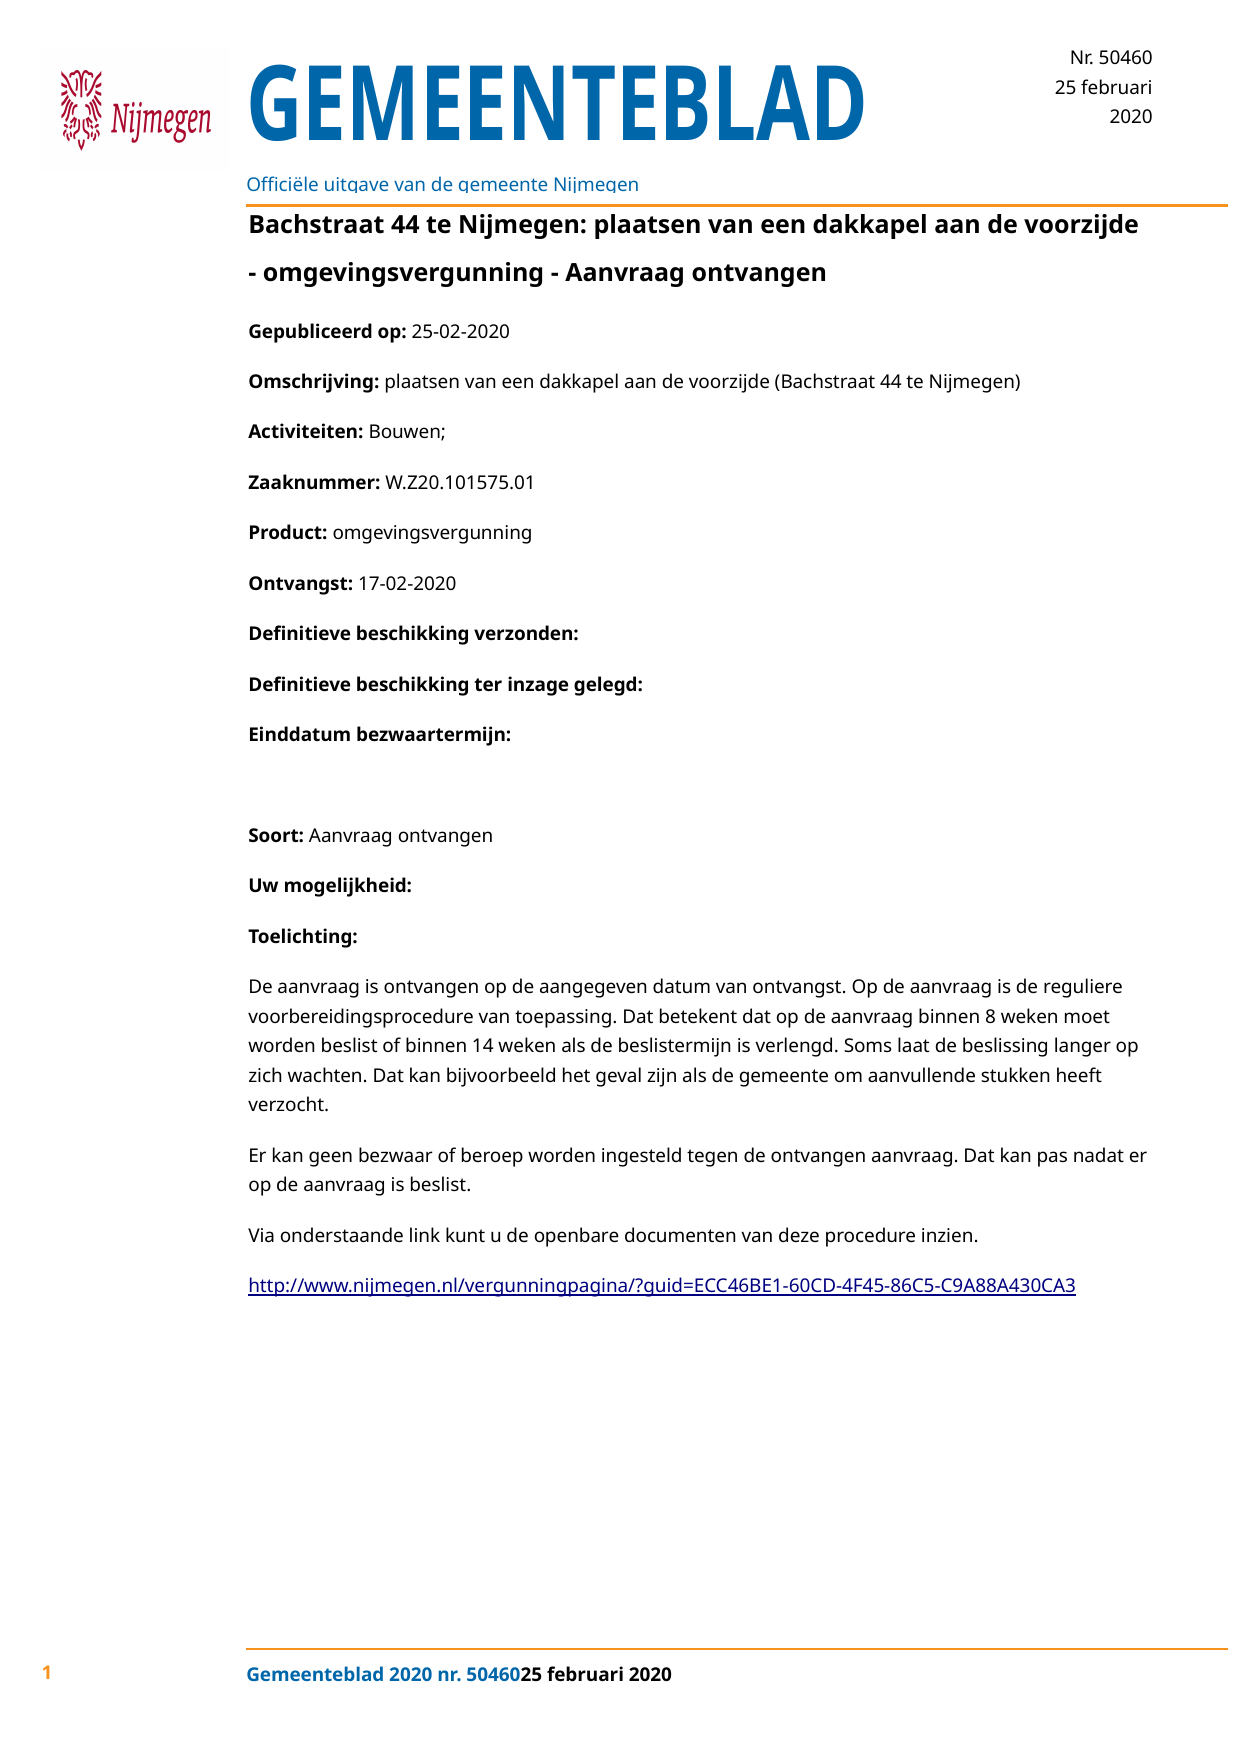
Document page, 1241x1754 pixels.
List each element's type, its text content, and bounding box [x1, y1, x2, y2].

text Zaaknummer: W.Z20.101575.01 [248, 469, 1152, 495]
text De aanvraag is ontvangen op de aangegeven datum van ontvangst. Op de aanvraag is de reguliere voorbereidingsprocedure van toepassing. Dat betekent dat op de aanvraag binnen 8 weken moet worden beslist of binnen 14 weken als de beslistermijn is verlengd. Soms laat de beslissing langer op zich wachten. Dat kan bijvoorbeeld het geval zijn als de gemeente om aanvullende stukken heeft verzocht. [248, 973, 1152, 1117]
text Definitieve beschikking ter inzage gelegd: [248, 671, 1152, 697]
text Soort: Aanvraag ontvangen [248, 822, 1152, 848]
text Product: omgevingsvergunning [248, 519, 1152, 545]
text Uw mogelijkheid: [248, 872, 1152, 898]
text Toelichting: [248, 923, 1152, 949]
text Activiteiten: Bouwen; [248, 419, 1152, 444]
text Omschrijving: plaatsen van een dakkapel aan de voorzijde (Bachstraat 44 te Nijmegen) [248, 368, 1152, 394]
text Einddatum bezwaartermijn: [248, 721, 1152, 747]
text Er kan geen bezwaar of beroep worden ingesteld tegen de ontvangen aanvraag. Dat kan pas nadat er op de aanvraag is beslist. [248, 1142, 1152, 1197]
text http://www.nijmegen.nl/vergunningpagina/?guid=ECC46BE1-60CD-4F45-86C5-C9A88A430CA3 [248, 1272, 1152, 1298]
text Bachstraat 44 te Nijmegen: plaatsen van een dakkapel aan de voorzijde - omgevingsvergunning - Aanvraag ontvangen [248, 207, 1152, 288]
text Via onderstaande link kunt u de openbare documenten van deze procedure inzien. [248, 1222, 1152, 1248]
picture [41, 47, 231, 172]
text Definitieve beschikking verzonden: [248, 620, 1152, 646]
text Gepubliceerd op: 25-02-2020 [248, 318, 1152, 344]
text Ontvangst: 17-02-2020 [248, 570, 1152, 596]
